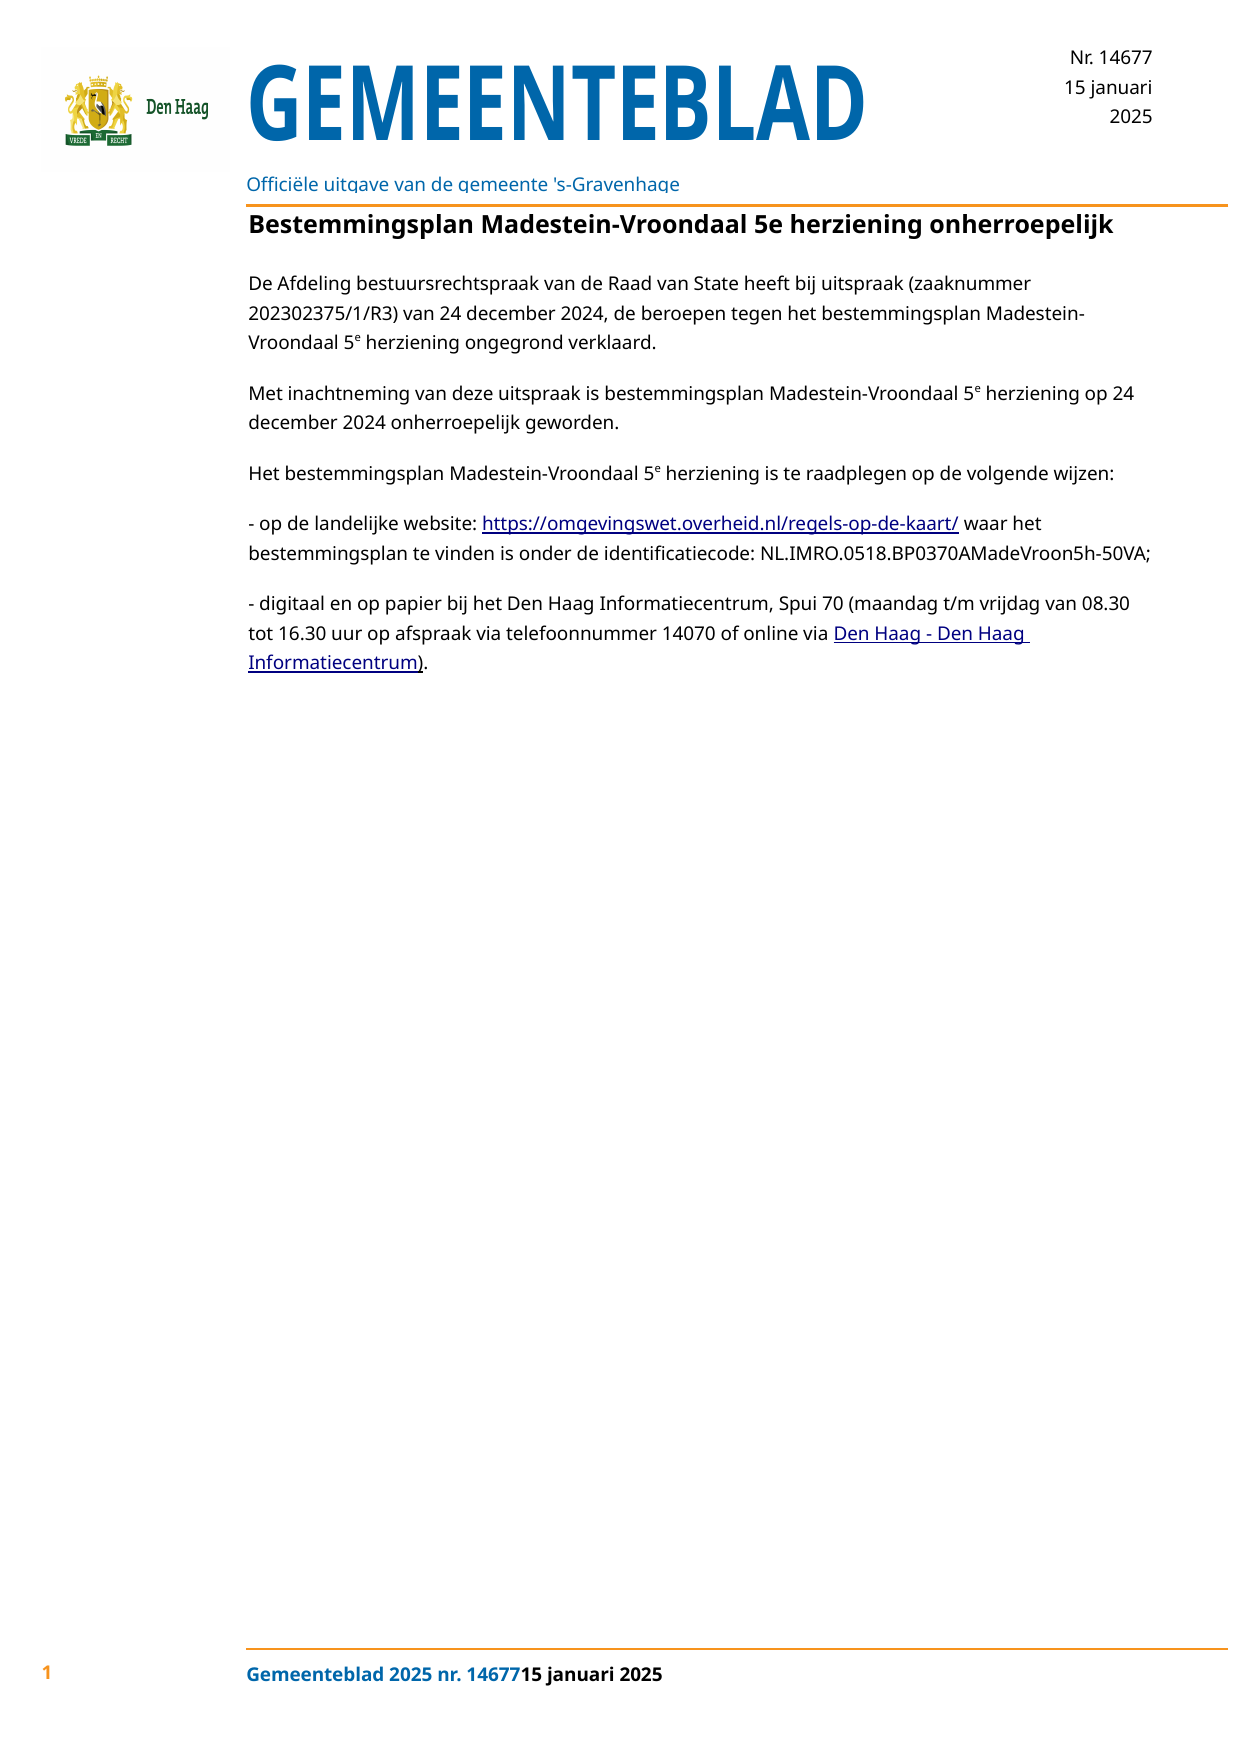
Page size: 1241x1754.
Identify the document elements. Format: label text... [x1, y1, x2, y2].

text - op de landelijke website: https://omgevingswet.overheid.nl/regels-op-de-kaart/ waar het bestemmingsplan te vinden is onder de identificatiecode: NL.IMRO.0518.BP0370AMadeVroon5h-50VA; [248, 510, 1152, 566]
text De Afdeling bestuursrechtspraak van de Raad van State heeft bij uitspraak (zaaknummer 202302375/1/R3) van 24 december 2024, de beroepen tegen het bestemmingsplan Madestein-Vroondaal 5e herziening ongegrond verklaard. [248, 270, 1152, 355]
text Bestemmingsplan Madestein-Vroondaal 5e herziening onherroepelijk [248, 207, 1152, 241]
text - digitaal en op papier bij het Den Haag Informatiecentrum, Spui 70 (maandag t/m vrijdag van 08.30 tot 16.30 uur op afspraak via telefoonnummer 14070 of online via Den Haag - Den Haag Informatiecentrum). [248, 590, 1152, 675]
text Met inachtneming van deze uitspraak is bestemmingsplan Madestein-Vroondaal 5e herziening op 24 december 2024 onherroepelijk geworden. [248, 380, 1152, 435]
text Het bestemmingsplan Madestein-Vroondaal 5e herziening is te raadplegen op de volgende wijzen: [248, 460, 1152, 486]
picture [41, 47, 231, 172]
